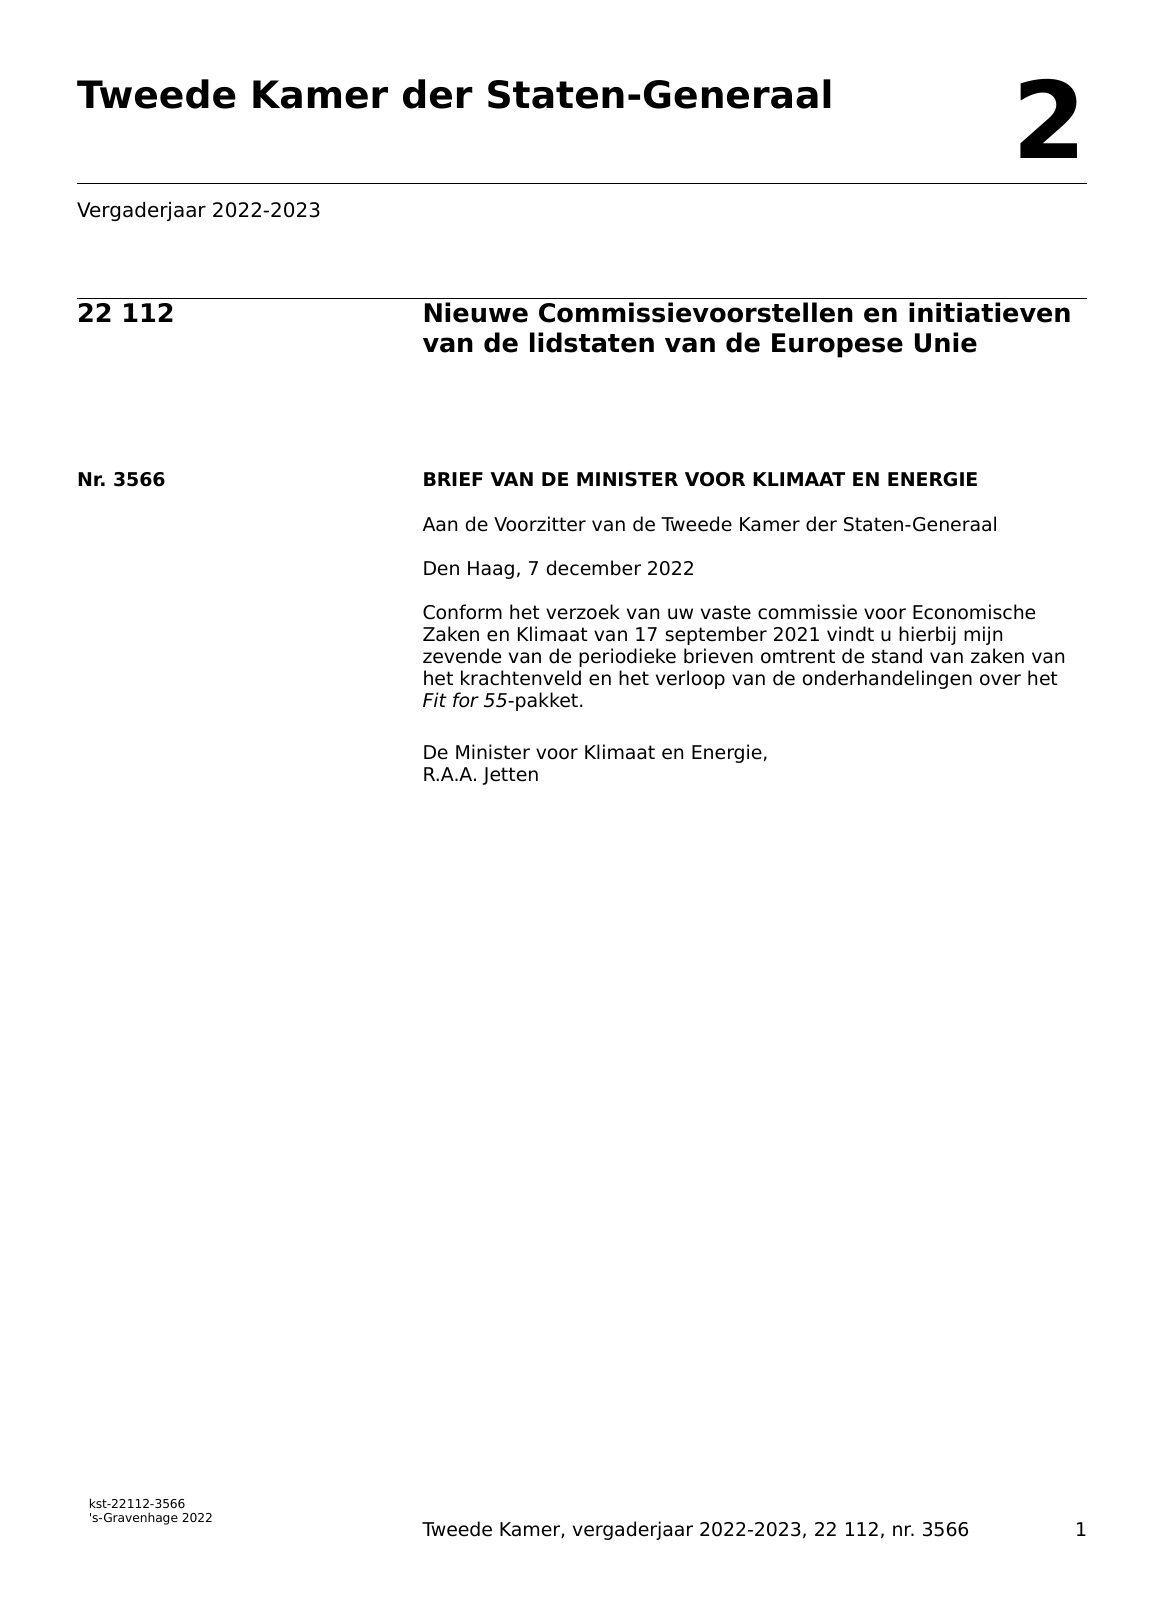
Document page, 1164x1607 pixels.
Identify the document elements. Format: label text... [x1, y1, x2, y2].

table_header Tweede Kamer der Staten-Generaal [77, 59, 886, 183]
text Den Haag, 7 december 2022 [422, 558, 1087, 580]
text 's-Gravenhage 2022 [88, 1511, 323, 1525]
text De Minister voor Klimaat en Energie, R.A.A. Jetten [422, 742, 1087, 786]
text Conform het verzoek van uw vaste commissie voor Economische Zaken en Klimaat van 17 september 2021 vindt u hierbij mijn zevende van de periodieke brieven omtrent de stand van zaken van het krachtenveld en het verloop van de onderhandelingen over het Fit for 55-pakket. [422, 602, 1087, 712]
text Aan de Voorzitter van de Tweede Kamer der Staten-Generaal [422, 513, 1087, 536]
subtitle 22 112 Nieuwe Commissievoorstellen en initiatieven van de lidstaten van de Europese Unie [77, 299, 1087, 358]
text kst-22112-3566 [88, 1497, 323, 1511]
subtitle Nr. 3566 BRIEF VAN DE MINISTER VOOR KLIMAAT EN ENERGIE [77, 469, 1087, 491]
table_header 2 [886, 59, 1087, 183]
table_cell Vergaderjaar 2022-2023 [77, 184, 1087, 298]
